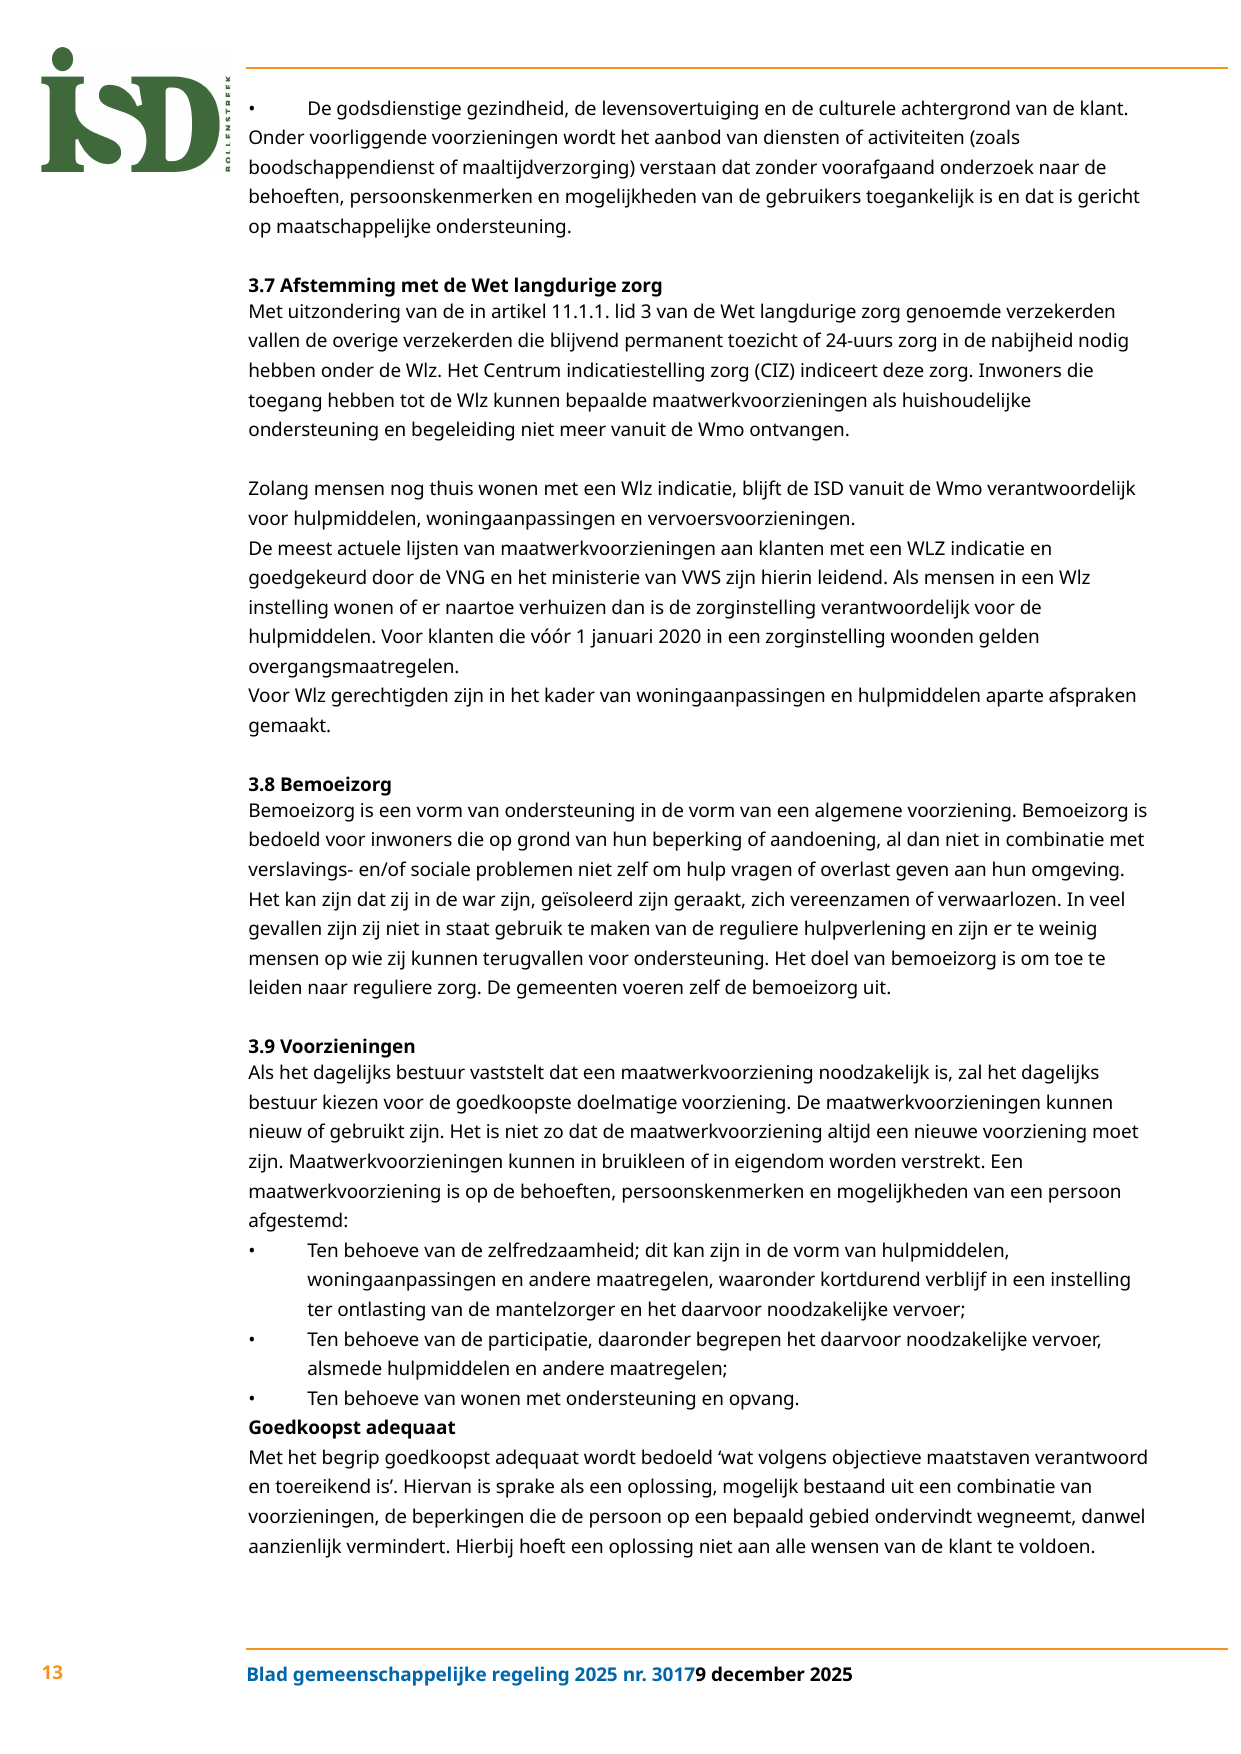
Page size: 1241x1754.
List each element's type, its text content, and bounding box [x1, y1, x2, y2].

text Met uitzondering van de in artikel 11.1.1. lid 3 van de Wet langdurige zorg genoemde verzekerden vallen de overige verzekerden die blijvend permanent toezicht of 24-uurs zorg in de nabijheid nodig hebben onder de Wlz. Het Centrum indicatiestelling zorg (CIZ) indiceert deze zorg. Inwoners die toegang hebben tot de Wlz kunnen bepaalde maatwerkvoorzieningen als huishoudelijke ondersteuning en begeleiding niet meer vanuit de Wmo ontvangen. [248, 298, 1152, 442]
text Voor Wlz gerechtigden zijn in het kader van woningaanpassingen en hulpmiddelen aparte afspraken gemaakt. [248, 683, 1152, 738]
text De meest actuele lijsten van maatwerkvoorzieningen aan klanten met een WLZ indicatie en goedgekeurd door de VNG en het ministerie van VWS zijn hierin leidend. Als mensen in een Wlz instelling wonen of er naartoe verhuizen dan is de zorginstelling verantwoordelijk voor de hulpmiddelen. Voor klanten die vóór 1 januari 2020 in een zorginstelling woonden gelden overgangsmaatregelen. [248, 535, 1152, 679]
text 3.9 Voorzieningen [248, 1034, 1152, 1059]
text Met het begrip goedkoopst adequaat wordt bedoeld ‘wat volgens objectieve maatstaven verantwoord en toereikend is’. Hiervan is sprake als een oplossing, mogelijk bestaand uit een combinatie van voorzieningen, de beperkingen die de persoon op een bepaald gebied ondervindt wegneemt, danwel aanzienlijk vermindert. Hierbij hoeft een oplossing niet aan alle wensen van de klant te voldoen. [248, 1444, 1152, 1558]
list De godsdienstige gezindheid, de levensovertuiging en de culturele achtergrond van de klant. [248, 95, 1152, 121]
text Bemoeizorg is een vorm van ondersteuning in de vorm van een algemene voorziening. Bemoeizorg is bedoeld voor inwoners die op grond van hun beperking of aandoening, al dan niet in combinatie met verslavings- en/of sociale problemen niet zelf om hulp vragen of overlast geven aan hun omgeving. Het kan zijn dat zij in de war zijn, geïsoleerd zijn geraakt, zich vereenzamen of verwaarlozen. In veel gevallen zijn zij niet in staat gebruik te maken van de reguliere hulpverlening en zijn er te weinig mensen op wie zij kunnen terugvallen voor ondersteuning. Het doel van bemoeizorg is om toe te leiden naar reguliere zorg. De gemeenten voeren zelf de bemoeizorg uit. [248, 797, 1152, 1000]
text 3.7 Afstemming met de Wet langdurige zorg [248, 272, 1152, 298]
text Zolang mensen nog thuis wonen met een Wlz indicatie, blijft de ISD vanuit de Wmo verantwoordelijk voor hulpmiddelen, woningaanpassingen en vervoersvoorzieningen. [248, 476, 1152, 531]
picture [41, 47, 231, 172]
text Onder voorliggende voorzieningen wordt het aanbod van diensten of activiteiten (zoals boodschappendienst of maaltijdverzorging) verstaan dat zonder voorafgaand onderzoek naar de behoeften, persoonskenmerken en mogelijkheden van de gebruikers toegankelijk is en dat is gericht op maatschappelijke ondersteuning. [248, 124, 1152, 239]
text Goedkoopst adequaat [248, 1414, 1152, 1440]
list Ten behoeve van de participatie, daaronder begrepen het daarvoor noodzakelijke vervoer, alsmede hulpmiddelen en andere maatregelen; [248, 1326, 1152, 1381]
list Ten behoeve van wonen met ondersteuning en opvang. [248, 1385, 1152, 1411]
text Als het dagelijks bestuur vaststelt dat een maatwerkvoorziening noodzakelijk is, zal het dagelijks bestuur kiezen voor de goedkoopste doelmatige voorziening. De maatwerkvoorzieningen kunnen nieuw of gebruikt zijn. Het is niet zo dat de maatwerkvoorziening altijd een nieuwe voorziening moet zijn. Maatwerkvoorzieningen kunnen in bruikleen of in eigendom worden verstrekt. Een maatwerkvoorziening is op de behoeften, persoonskenmerken en mogelijkheden van een persoon afgestemd: [248, 1059, 1152, 1233]
list Ten behoeve van de zelfredzaamheid; dit kan zijn in de vorm van hulpmiddelen, woningaanpassingen en andere maatregelen, waaronder kortdurend verblijf in een instelling ter ontlasting van de mantelzorger en het daarvoor noodzakelijke vervoer; [248, 1237, 1152, 1322]
text 3.8 Bemoeizorg [248, 771, 1152, 797]
